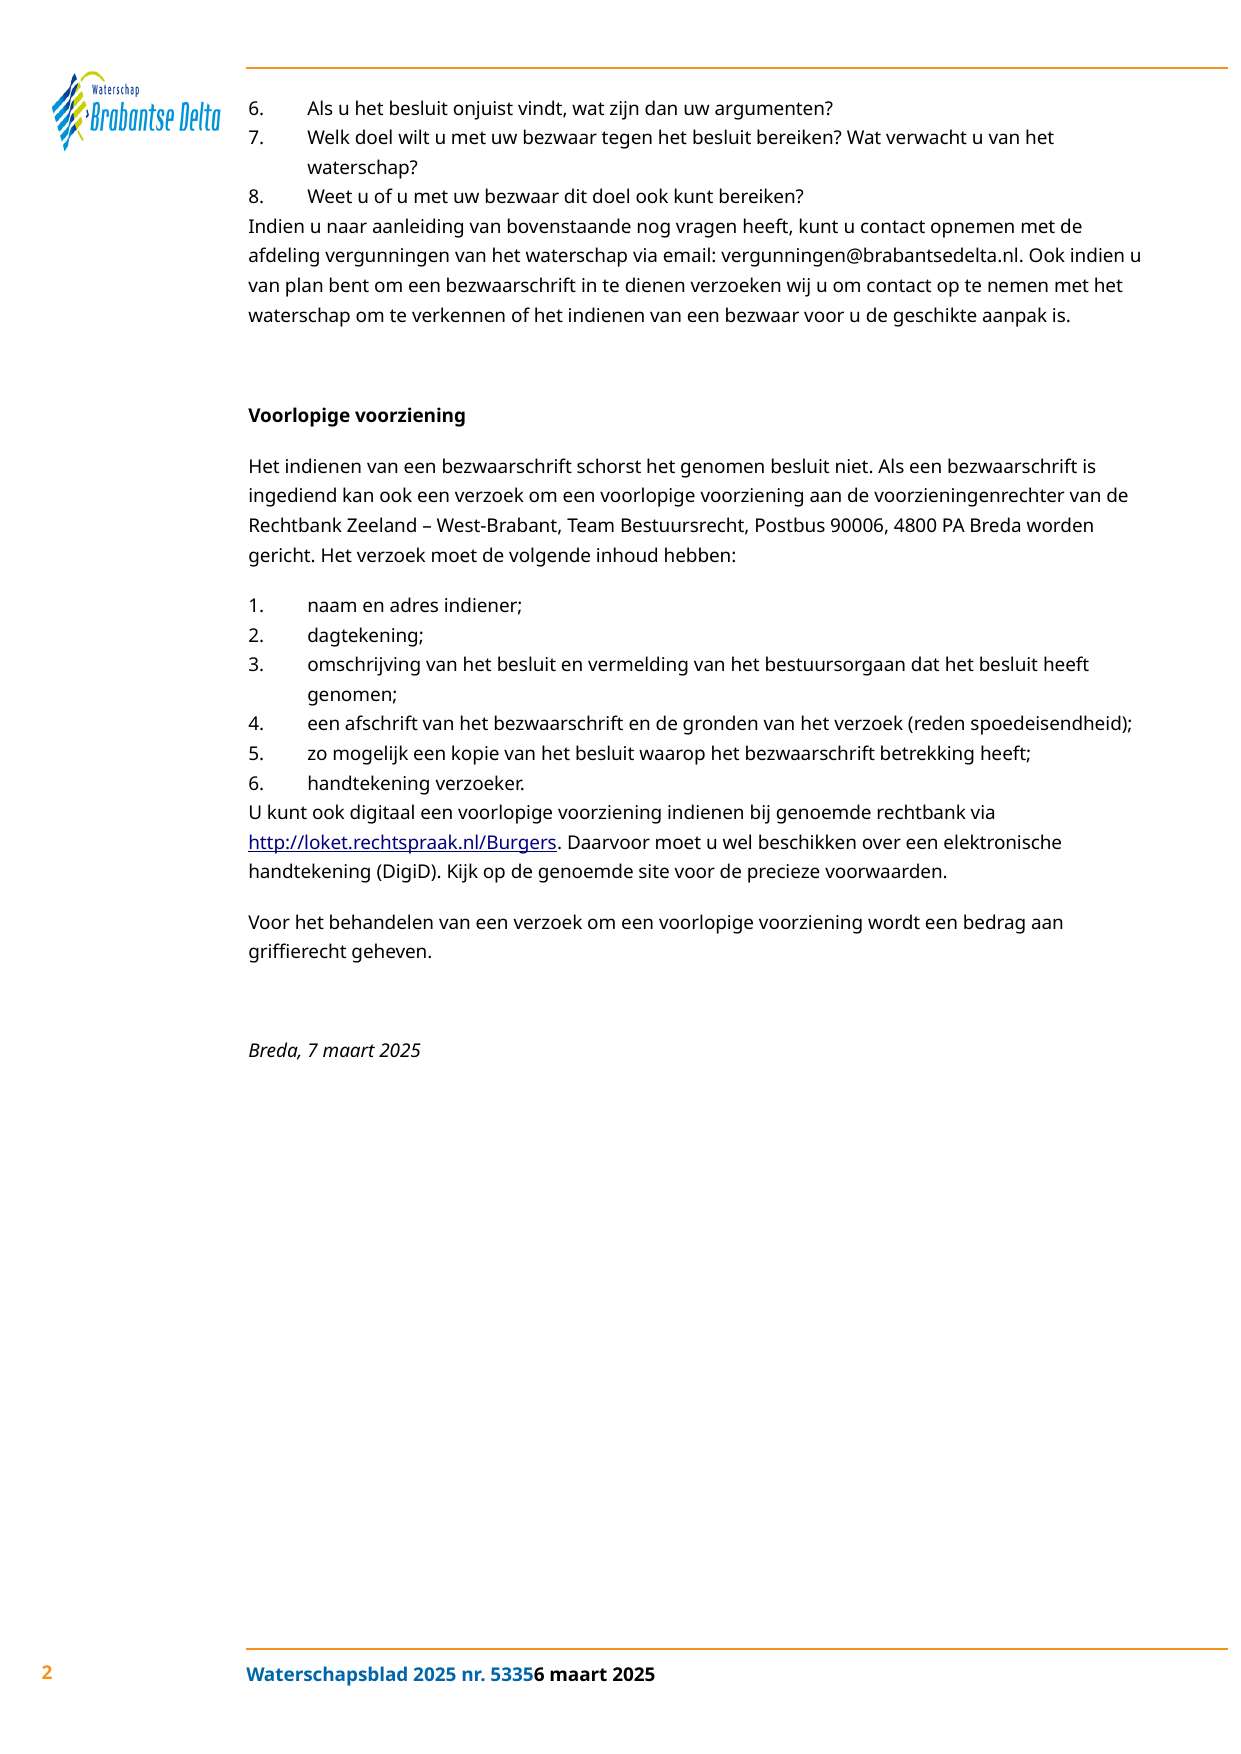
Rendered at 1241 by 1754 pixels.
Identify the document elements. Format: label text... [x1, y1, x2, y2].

picture [41, 47, 231, 172]
text Voor het behandelen van een verzoek om een voorlopige voorziening wordt een bedrag aan griffierecht geheven. [248, 909, 1152, 964]
text Breda, 7 maart 2025 [248, 1037, 1152, 1062]
list zo mogelijk een kopie van het besluit waarop het bezwaarschrift betrekking heeft; [248, 740, 1152, 766]
list Welk doel wilt u met uw bezwaar tegen het besluit bereiken? Wat verwacht u van het waterschap? [248, 124, 1152, 180]
list een afschrift van het bezwaarschrift en de gronden van het verzoek (reden spoedeisendheid); [248, 711, 1152, 736]
text Indien u naar aanleiding van bovenstaande nog vragen heeft, kunt u contact opnemen met de afdeling vergunningen van het waterschap via email: vergunningen@brabantsedelta.nl. Ook indien u van plan bent om een bezwaarschrift in te dienen verzoeken wij u om contact op te nemen met het waterschap om te verkennen of het indienen van een bezwaar voor u de geschikte aanpak is. [248, 213, 1152, 328]
text Het indienen van een bezwaarschrift schorst het genomen besluit niet. Als een bezwaarschrift is ingediend kan ook een verzoek om een voorlopige voorziening aan de voorzieningenrechter van de Rechtbank Zeeland – West-Brabant, Team Bestuursrecht, Postbus 90006, 4800 PA Breda worden gericht. Het verzoek moet de volgende inhoud hebben: [248, 453, 1152, 568]
list Weet u of u met uw bezwaar dit doel ook kunt bereiken? [248, 183, 1152, 209]
list handtekening verzoeker. [248, 770, 1152, 796]
list Als u het besluit onjuist vindt, wat zijn dan uw argumenten? [248, 95, 1152, 121]
text U kunt ook digitaal een voorlopige voorziening indienen bij genoemde rechtbank via http://loket.rechtspraak.nl/Burgers. Daarvoor moet u wel beschikken over een elektronische handtekening (DigiD). Kijk op de genoemde site voor de precieze voorwaarden. [248, 799, 1152, 884]
list naam en adres indiener; [248, 592, 1152, 618]
list omschrijving van het besluit en vermelding van het bestuursorgaan dat het besluit heeft genomen; [248, 651, 1152, 707]
text Voorlopige voorziening [248, 403, 1152, 428]
list dagtekening; [248, 622, 1152, 648]
